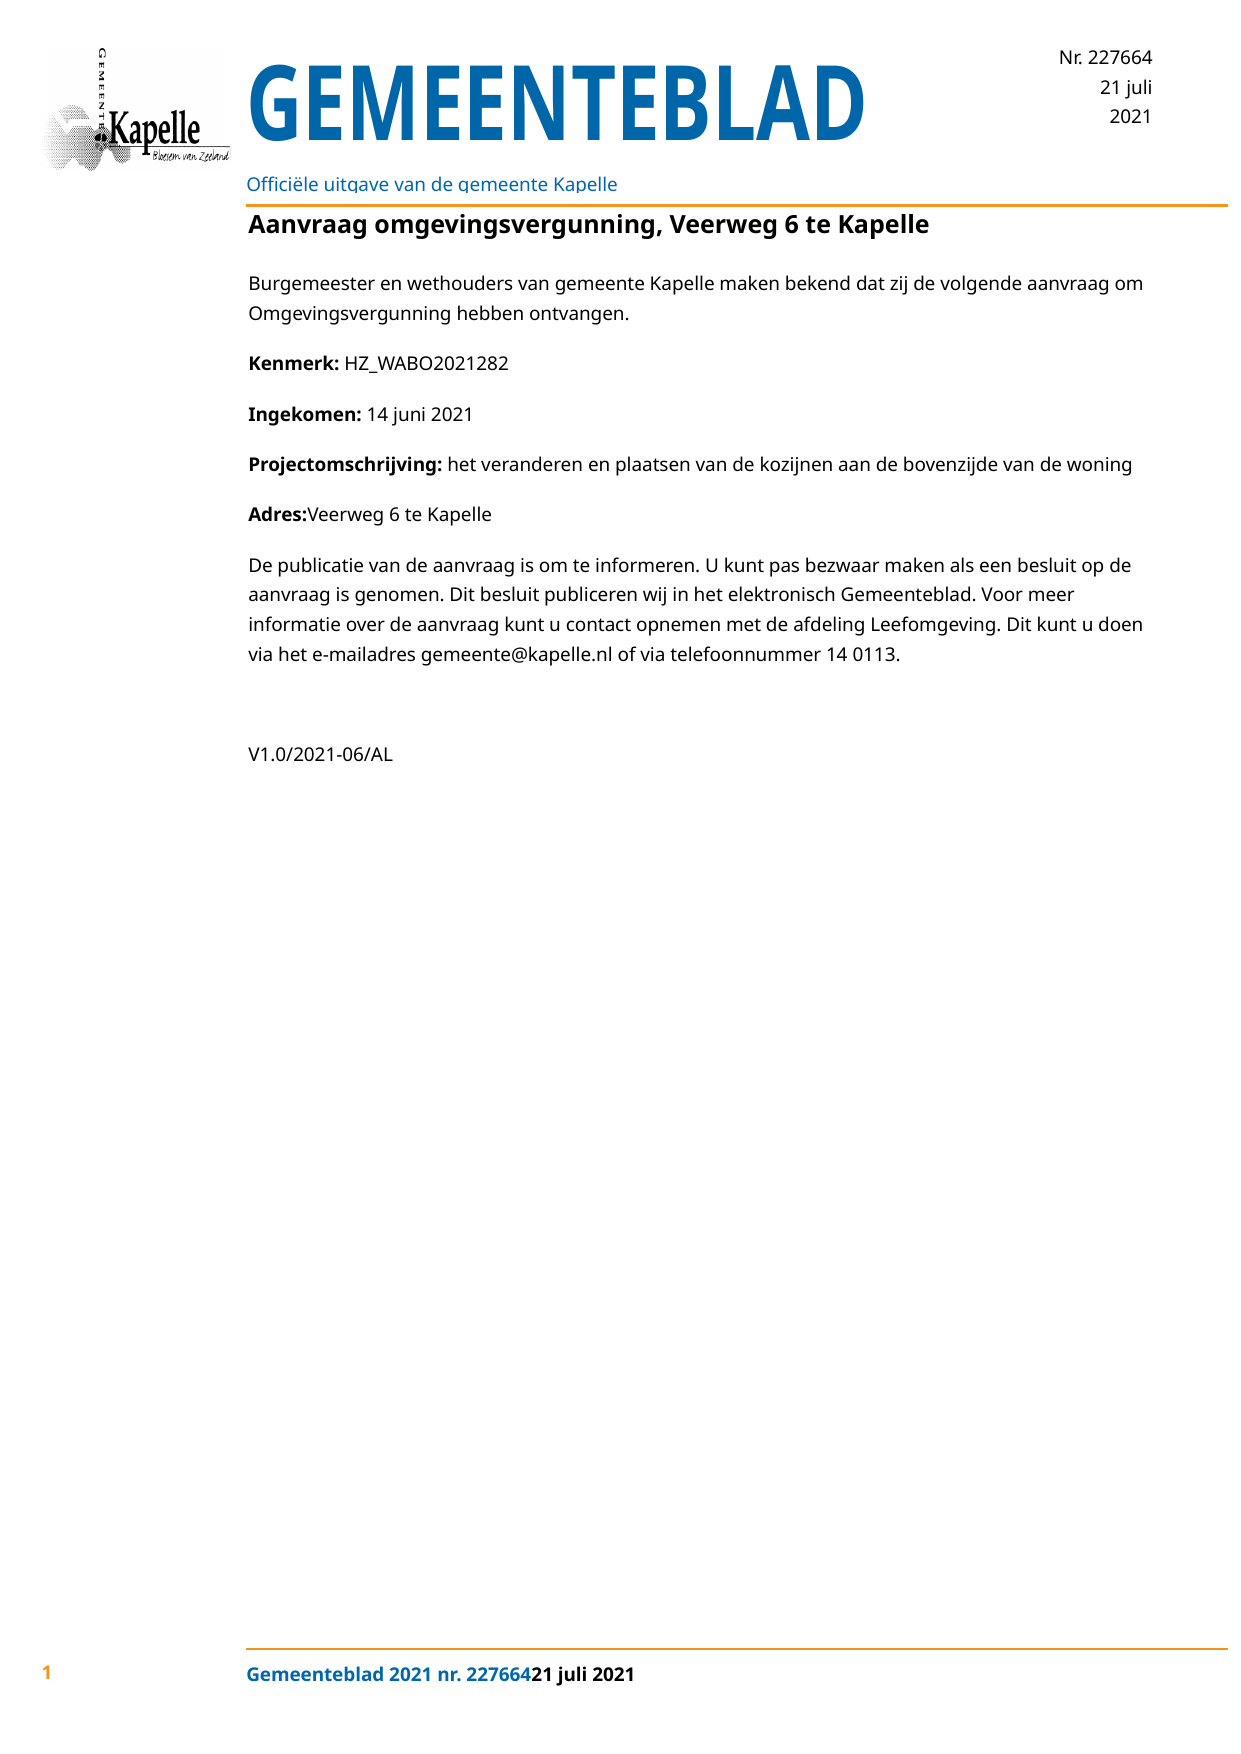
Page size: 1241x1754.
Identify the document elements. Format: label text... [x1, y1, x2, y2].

text V1.0/2021-06/AL [248, 742, 1152, 767]
picture [41, 47, 231, 172]
text De publicatie van de aanvraag is om te informeren. U kunt pas bezwaar maken als een besluit op de aanvraag is genomen. Dit besluit publiceren wij in het elektronisch Gemeenteblad. Voor meer informatie over de aanvraag kunt u contact opnemen met de afdeling Leefomgeving. Dit kunt u doen via het e-mailadres gemeente@kapelle.nl of via telefoonnummer 14 0113. [248, 552, 1152, 666]
text Ingekomen: 14 juni 2021 [248, 401, 1152, 426]
text Kenmerk: HZ_WABO2021282 [248, 350, 1152, 376]
text Projectomschrijving: het veranderen en plaatsen van de kozijnen aan de bovenzijde van de woning [248, 451, 1152, 477]
text Aanvraag omgevingsvergunning, Veerweg 6 te Kapelle [248, 207, 1152, 241]
text Burgemeester en wethouders van gemeente Kapelle maken bekend dat zij de volgende aanvraag om Omgevingsvergunning hebben ontvangen. [248, 270, 1152, 326]
text Adres:Veerweg 6 te Kapelle [248, 502, 1152, 527]
